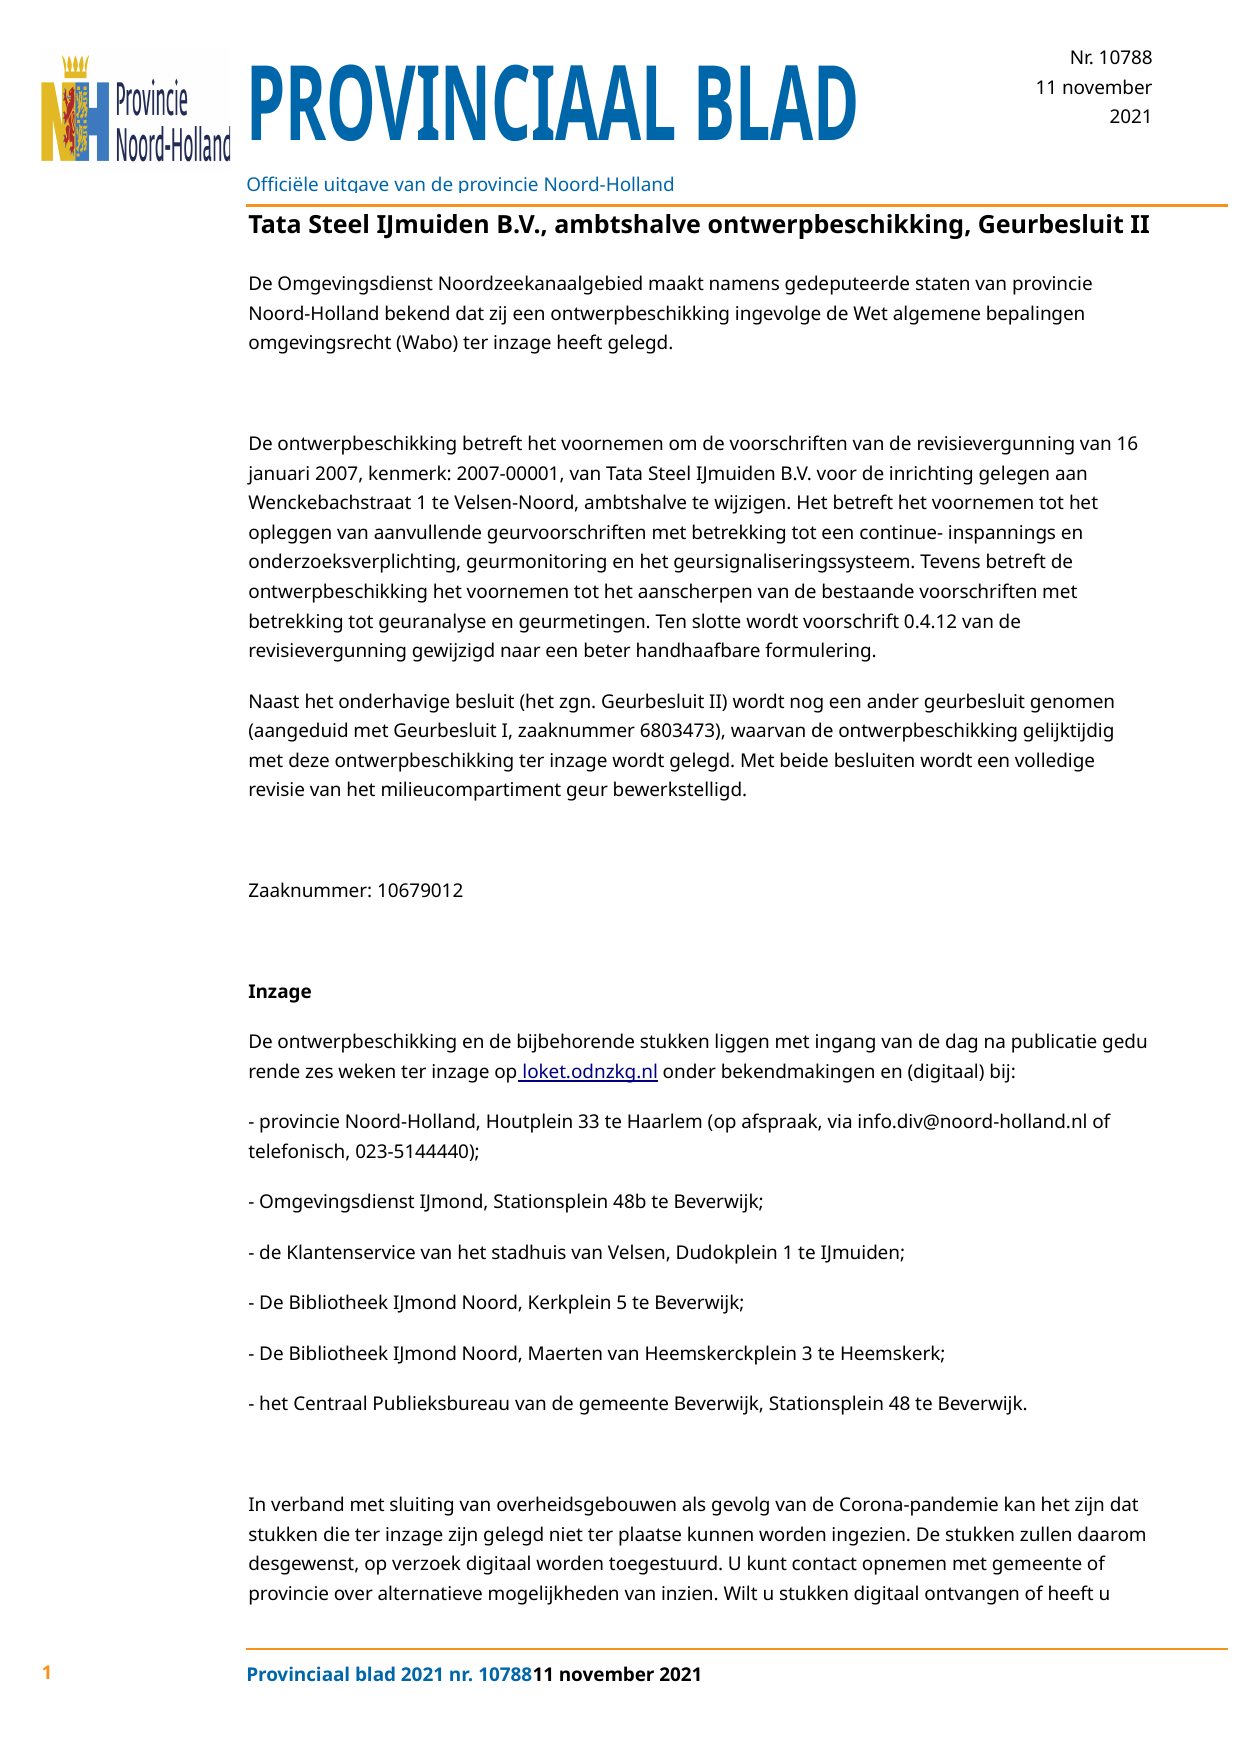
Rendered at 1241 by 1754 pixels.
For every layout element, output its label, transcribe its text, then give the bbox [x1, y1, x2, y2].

text De ontwerpbeschikking betreft het voornemen om de voorschriften van de revisievergunning van 16 januari 2007, kenmerk: 2007-00001, van Tata Steel IJmuiden B.V. voor de inrichting gelegen aan Wenckebachstraat 1 te Velsen-Noord, ambtshalve te wijzigen. Het betreft het voornemen tot het opleggen van aanvullende geurvoorschriften met betrekking tot een continue- inspannings en onderzoeksverplichting, geurmonitoring en het geursignaliseringssysteem. Tevens betreft de ontwerpbeschikking het voornemen tot het aanscherpen van de bestaande voorschriften met betrekking tot geuranalyse en geurmetingen. Ten slotte wordt voorschrift 0.4.12 van de revisievergunning gewijzigd naar een beter handhaafbare formulering. [248, 430, 1152, 663]
text Tata Steel IJmuiden B.V., ambtshalve ontwerpbeschikking, Geurbesluit II [248, 207, 1152, 241]
text - provincie Noord-Holland, Houtplein 33 te Haarlem (op afspraak, via info.div@noord-holland.nl of telefonisch, 023-5144440); [248, 1109, 1152, 1164]
text Inzage [248, 978, 1152, 1004]
text - De Bibliotheek IJmond Noord, Kerkplein 5 te Beverwijk; [248, 1289, 1152, 1315]
text - het Centraal Publieksbureau van de gemeente Beverwijk, Stationsplein 48 te Beverwijk. [248, 1390, 1152, 1416]
text Zaaknummer: 10679012 [248, 877, 1152, 903]
text De Omgevingsdienst Noordzeekanaalgebied maakt namens gedeputeerde staten van provincie Noord-Holland bekend dat zij een ontwerpbeschikking ingevolge de Wet algemene bepalingen omgevingsrecht (Wabo) ter inzage heeft gelegd. [248, 270, 1152, 355]
text - De Bibliotheek IJmond Noord, Maerten van Heemskerckplein 3 te Heemskerk; [248, 1340, 1152, 1366]
text De ontwerpbeschikking en de bijbehorende stukken liggen met ingang van de dag na publicatie gedu rende zes weken ter inzage op loket.odnzkg.nl onder bekendmakingen en (digitaal) bij: [248, 1029, 1152, 1084]
text - Omgevingsdienst IJmond, Stationsplein 48b te Beverwijk; [248, 1189, 1152, 1214]
text Naast het onderhavige besluit (het zgn. Geurbesluit II) wordt nog een ander geurbesluit genomen (aangeduid met Geurbesluit I, zaaknummer 6803473), waarvan de ontwerpbeschikking gelijktijdig met deze ontwerpbeschikking ter inzage wordt gelegd. Met beide besluiten wordt een volledige revisie van het milieucompartiment geur bewerkstelligd. [248, 688, 1152, 802]
text In verband met sluiting van overheidsgebouwen als gevolg van de Corona-pandemie kan het zijn dat stukken die ter inzage zijn gelegd niet ter plaatse kunnen worden ingezien. De stukken zullen daarom desgewenst, op verzoek digitaal worden toegestuurd. U kunt contact opnemen met gemeente of provincie over alternatieve mogelijkheden van inzien. Wilt u stukken digitaal ontvangen of heeft u [248, 1491, 1152, 1606]
text - de Klantenservice van het stadhuis van Velsen, Dudokplein 1 te IJmuiden; [248, 1239, 1152, 1265]
picture [41, 47, 231, 172]
